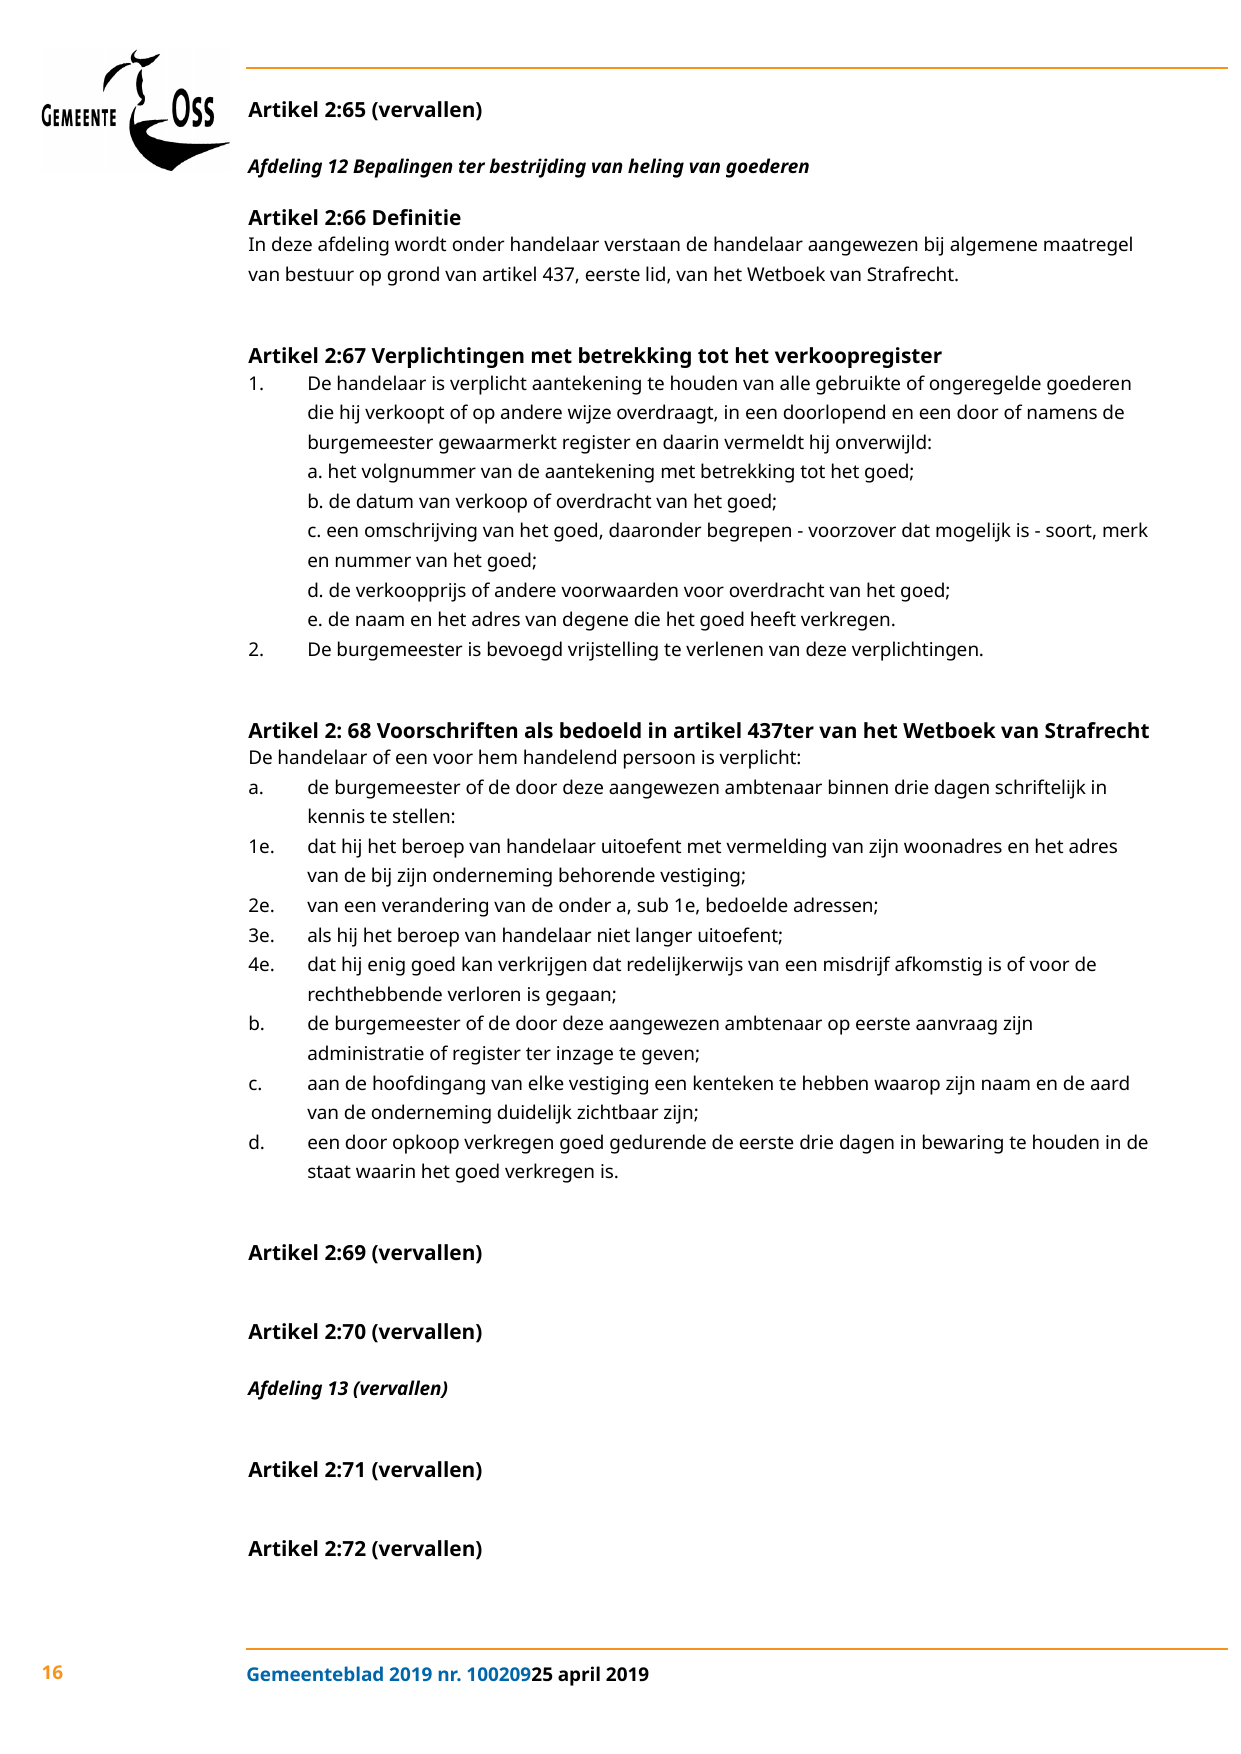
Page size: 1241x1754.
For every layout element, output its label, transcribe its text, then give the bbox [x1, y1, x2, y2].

list c. een omschrijving van het goed, daaronder begrepen - voorzover dat mogelijk is - soort, merk en nummer van het goed; [248, 518, 1152, 573]
text Artikel 2:70 (vervallen) [248, 1317, 1152, 1346]
text Artikel 2:69 (vervallen) [248, 1238, 1152, 1267]
list De burgemeester is bevoegd vrijstelling te verlenen van deze verplichtingen. [248, 636, 1152, 662]
list De handelaar is verplicht aantekening te houden van alle gebruikte of ongeregelde goederen die hij verkoopt of op andere wijze overdraagt, in een doorlopend en een door of namens de burgemeester gewaarmerkt register en daarin vermeldt hij onverwijld: [248, 370, 1152, 454]
list een door opkoop verkregen goed gedurende de eerste drie dagen in bewaring te houden in de staat waarin het goed verkregen is. [248, 1129, 1152, 1184]
picture [41, 47, 231, 172]
text Artikel 2:72 (vervallen) [248, 1534, 1152, 1563]
list als hij het beroep van handelaar niet langer uitoefent; [248, 922, 1152, 948]
list van een verandering van de onder a, sub 1e, bedoelde adressen; [248, 892, 1152, 918]
text De handelaar of een voor hem handelend persoon is verplicht: [248, 744, 1152, 770]
list dat hij het beroep van handelaar uitoefent met vermelding van zijn woonadres en het adres van de bij zijn onderneming behorende vestiging; [248, 833, 1152, 888]
list dat hij enig goed kan verkrijgen dat redelijkerwijs van een misdrijf afkomstig is of voor de rechthebbende verloren is gegaan; [248, 951, 1152, 1007]
text Afdeling 13 (vervallen) [248, 1375, 1152, 1401]
list de burgemeester of de door deze aangewezen ambtenaar op eerste aanvraag zijn administratie of register ter inzage te geven; [248, 1011, 1152, 1066]
list de burgemeester of de door deze aangewezen ambtenaar binnen drie dagen schriftelijk in kennis te stellen: [248, 774, 1152, 829]
text In deze afdeling wordt onder handelaar verstaan de handelaar aangewezen bij algemene maatregel van bestuur op grond van artikel 437, eerste lid, van het Wetboek van Strafrecht. [248, 232, 1152, 287]
list b. de datum van verkoop of overdracht van het goed; [248, 488, 1152, 514]
list d. de verkoopprijs of andere voorwaarden voor overdracht van het goed; [248, 577, 1152, 602]
list e. de naam en het adres van degene die het goed heeft verkregen. [248, 606, 1152, 632]
list a. het volgnummer van de aantekening met betrekking tot het goed; [248, 458, 1152, 484]
text Artikel 2:65 (vervallen) [248, 95, 1152, 123]
text Artikel 2:67 Verplichtingen met betrekking tot het verkoopregister [248, 341, 1152, 370]
text Artikel 2:66 Definitie [248, 203, 1152, 232]
text Artikel 2:71 (vervallen) [248, 1455, 1152, 1484]
list aan de hoofdingang van elke vestiging een kenteken te hebben waarop zijn naam en de aard van de onderneming duidelijk zichtbaar zijn; [248, 1070, 1152, 1125]
text Artikel 2: 68 Voorschriften als bedoeld in artikel 437ter van het Wetboek van Strafrecht [248, 716, 1152, 744]
text Afdeling 12 Bepalingen ter bestrijding van heling van goederen [248, 153, 1152, 178]
